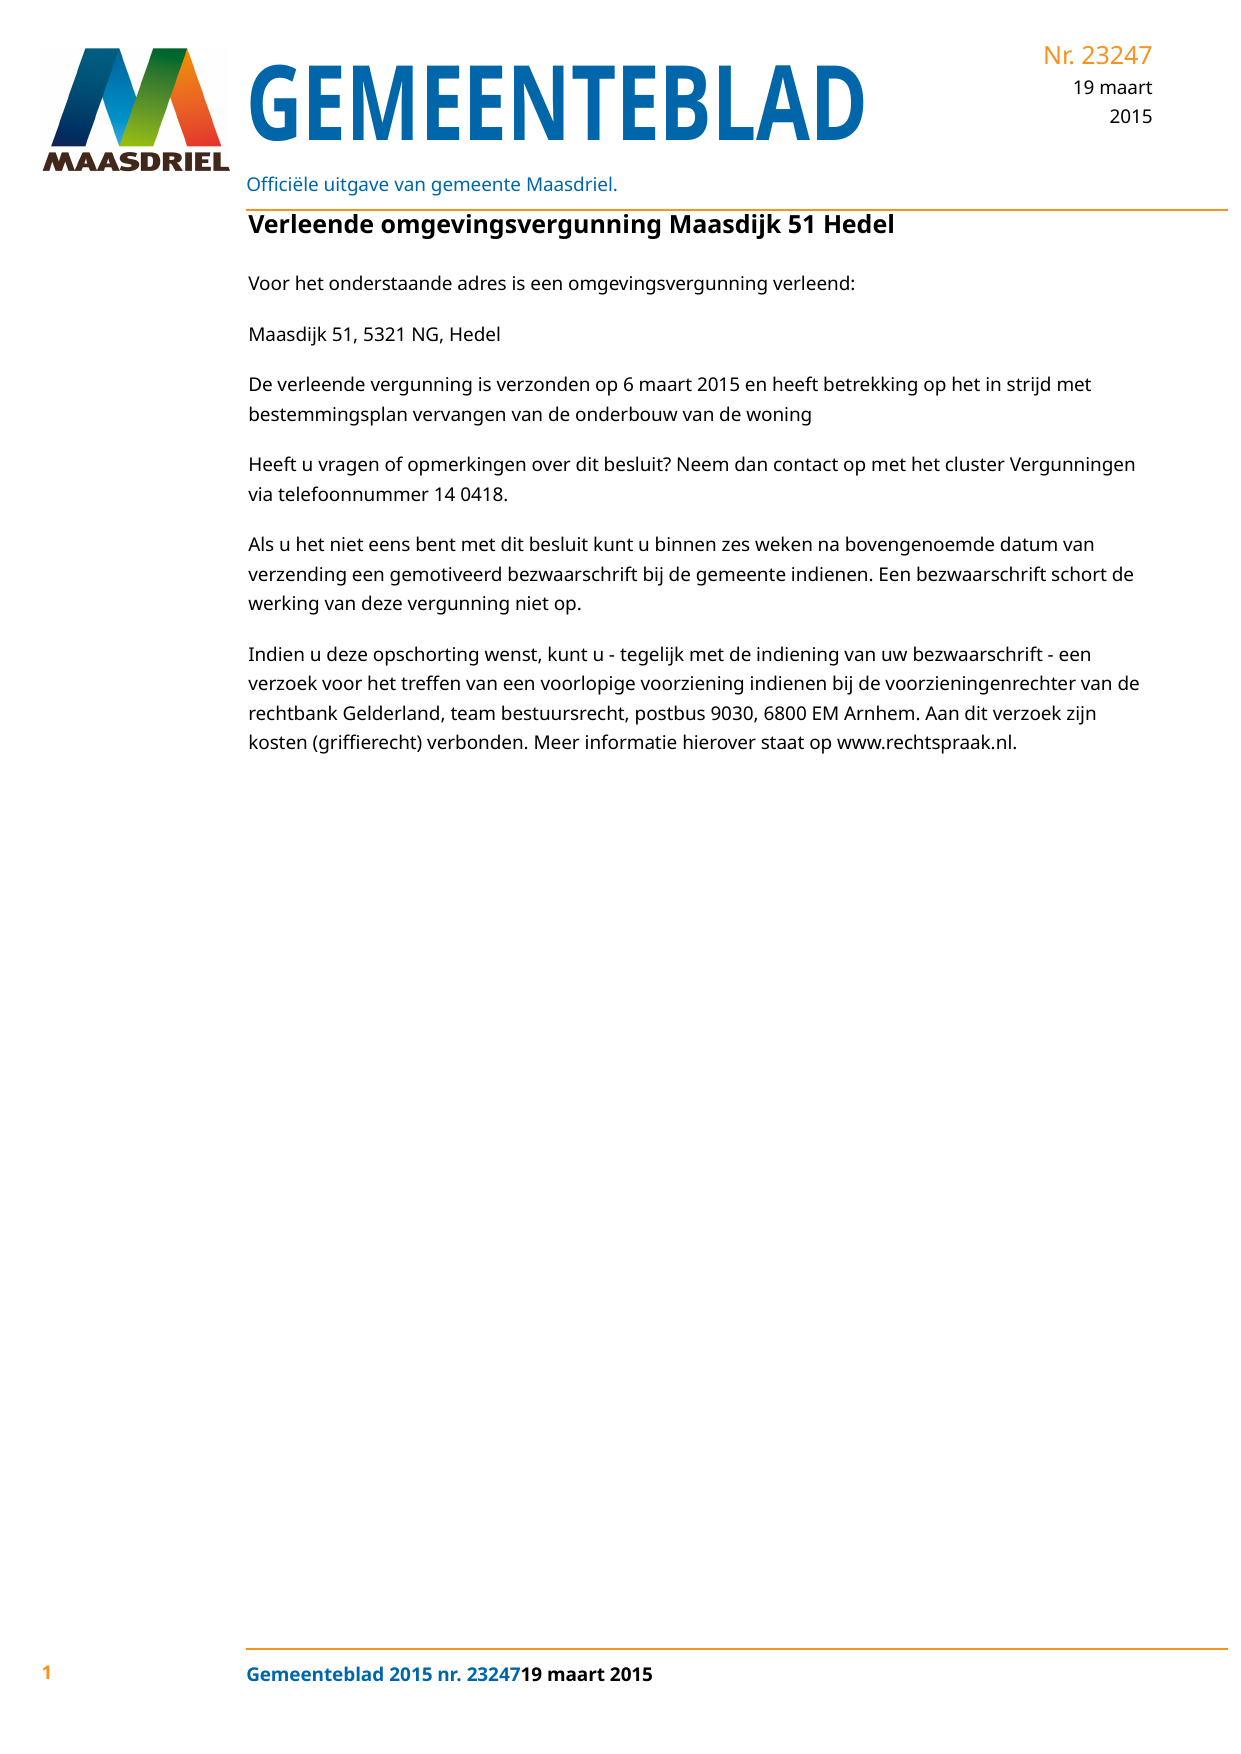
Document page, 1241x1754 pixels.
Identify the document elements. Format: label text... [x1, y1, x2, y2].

text Indien u deze opschorting wenst, kunt u - tegelijk met de indiening van uw bezwaarschrift - een verzoek voor het treffen van een voorlopige voorziening indienen bij de voorzieningenrechter van de rechtbank Gelderland, team bestuursrecht, postbus 9030, 6800 EM Arnhem. Aan dit verzoek zijn kosten (griffierecht) verbonden. Meer informatie hierover staat op www.rechtspraak.nl. [248, 641, 1152, 755]
picture [41, 47, 231, 172]
text De verleende vergunning is verzonden op 6 maart 2015 en heeft betrekking op het in strijd met bestemmingsplan vervangen van de onderbouw van de woning [248, 371, 1152, 426]
text Als u het niet eens bent met dit besluit kunt u binnen zes weken na bovengenoemde datum van verzending een gemotiveerd bezwaarschrift bij de gemeente indienen. Een bezwaarschrift schort de werking van deze vergunning niet op. [248, 531, 1152, 616]
text Maasdijk 51, 5321 NG, Hedel [248, 321, 1152, 346]
text Heeft u vragen of opmerkingen over dit besluit? Neem dan contact op met het cluster Vergunningen via telefoonnummer 14 0418. [248, 451, 1152, 506]
text Verleende omgevingsvergunning Maasdijk 51 Hedel [248, 211, 1152, 241]
text Voor het onderstaande adres is een omgevingsvergunning verleend: [248, 270, 1152, 296]
